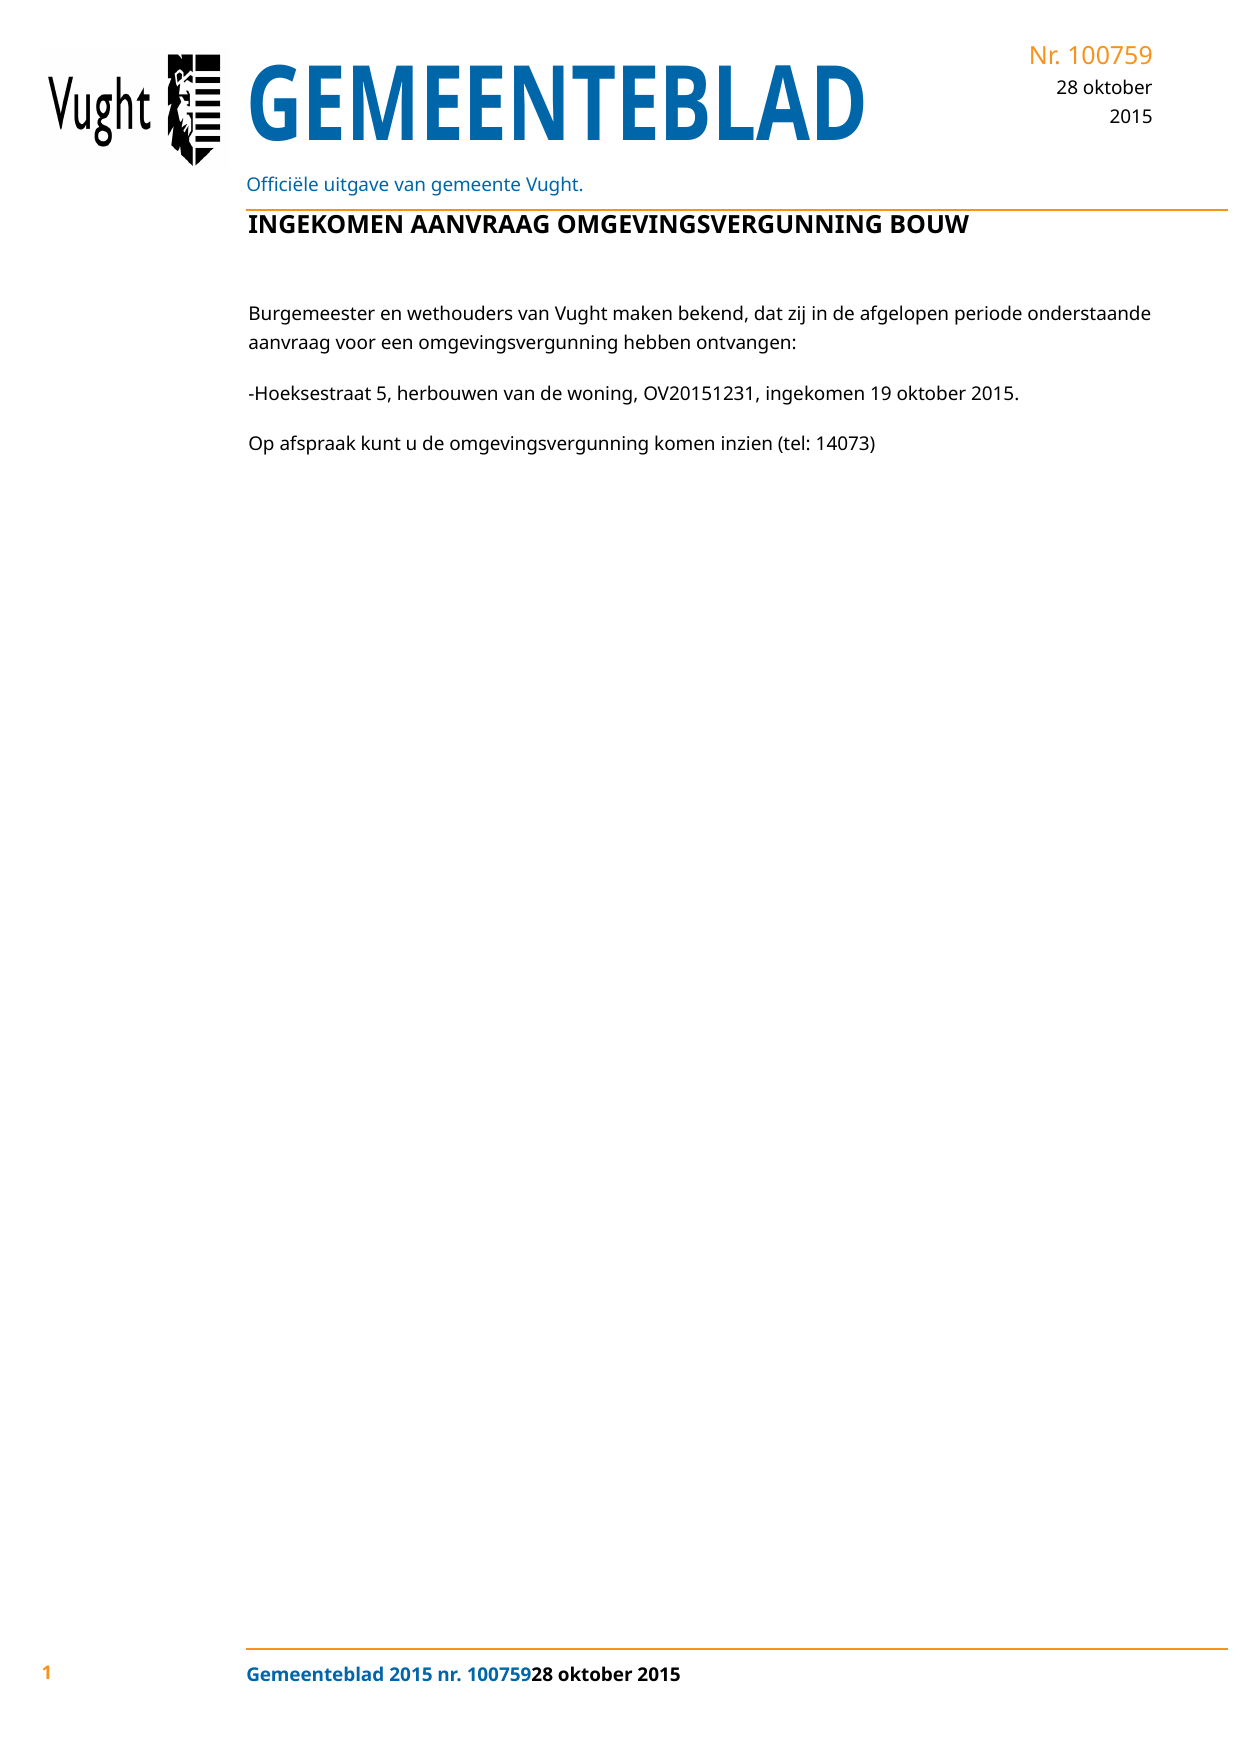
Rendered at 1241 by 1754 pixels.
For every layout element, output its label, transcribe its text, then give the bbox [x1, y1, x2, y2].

picture [41, 47, 231, 172]
text INGEKOMEN AANVRAAG OMGEVINGSVERGUNNING BOUW [248, 211, 1152, 241]
text Op afspraak kunt u de omgevingsvergunning komen inzien (tel: 14073) [248, 430, 1152, 456]
text Burgemeester en wethouders van Vught maken bekend, dat zij in de afgelopen periode onderstaande aanvraag voor een omgevingsvergunning hebben ontvangen: [248, 300, 1152, 355]
text -Hoeksestraat 5, herbouwen van de woning, OV20151231, ingekomen 19 oktober 2015. [248, 380, 1152, 406]
